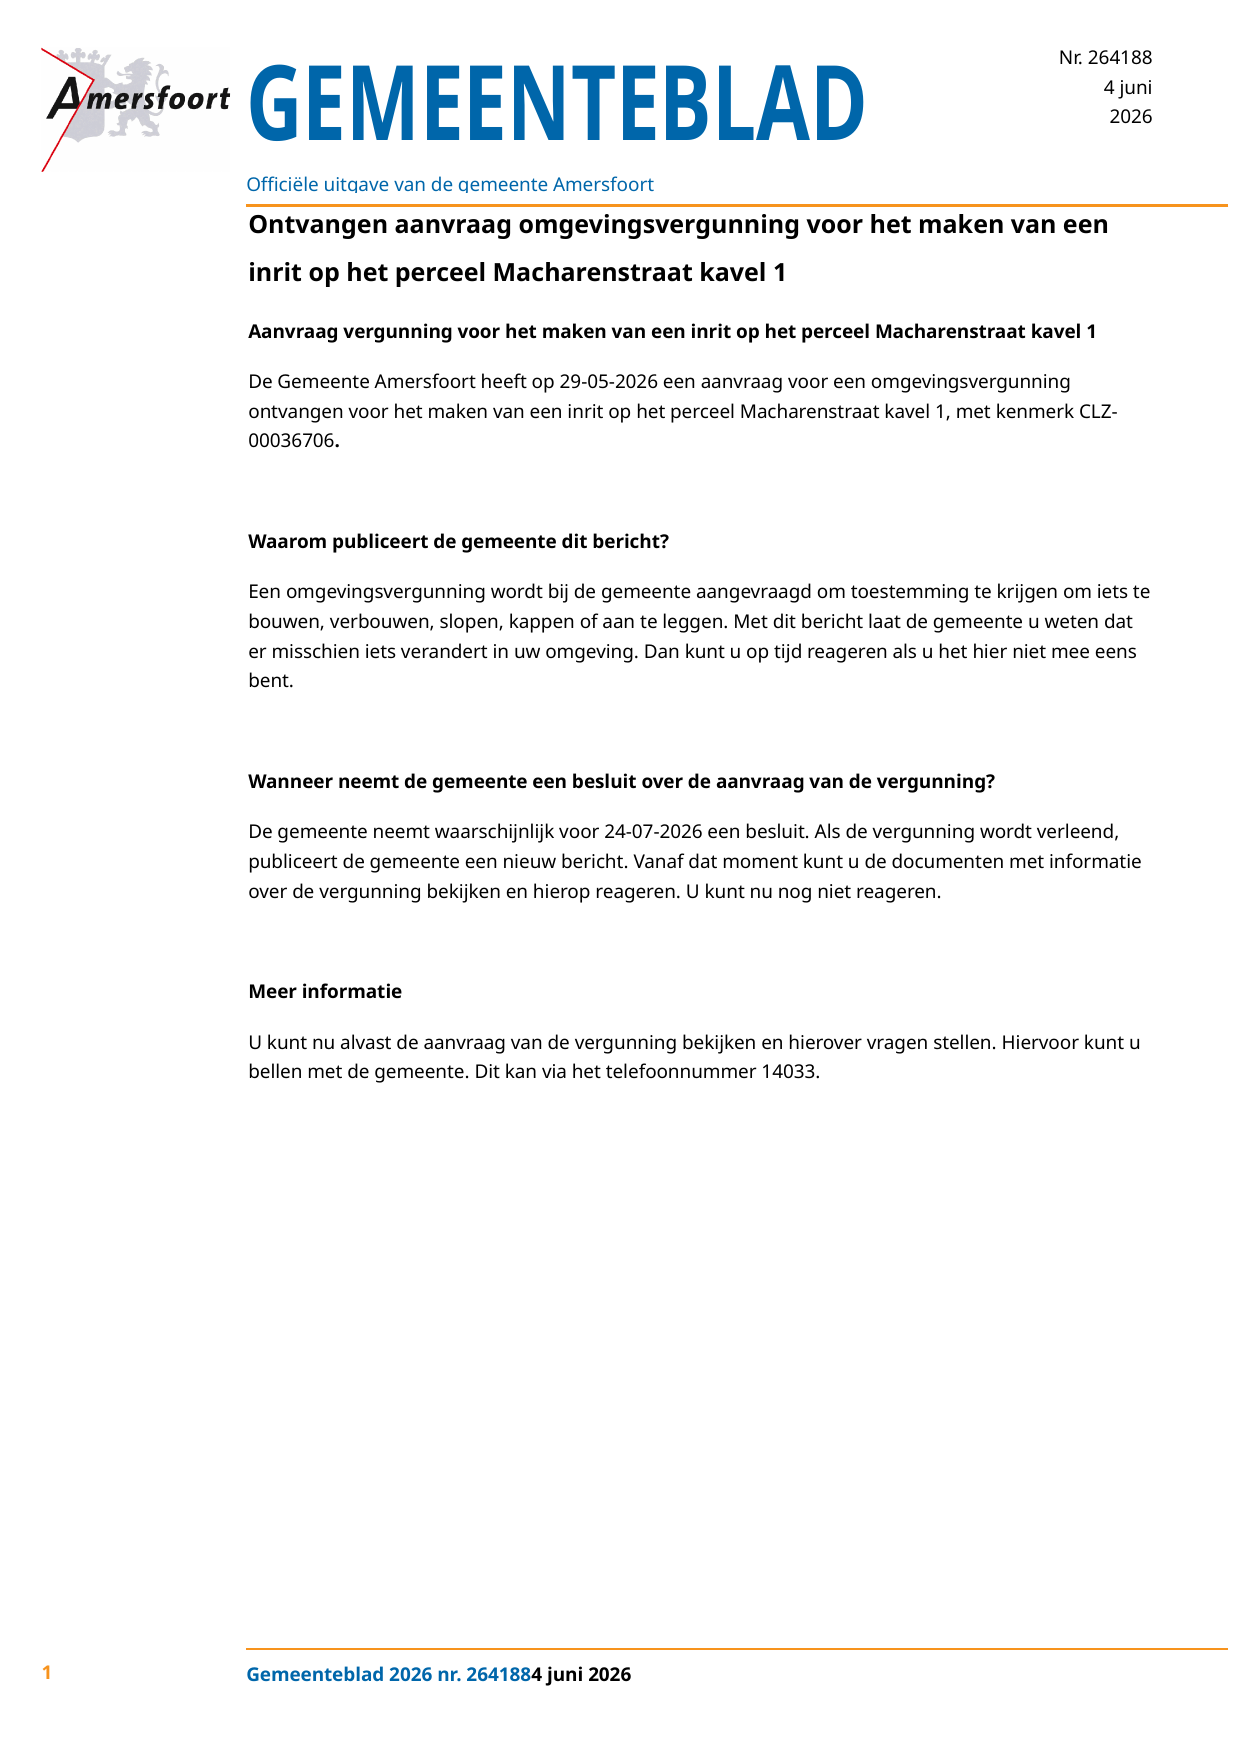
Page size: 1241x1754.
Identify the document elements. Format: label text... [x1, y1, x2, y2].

text Waarom publiceert de gemeente dit bericht? [248, 528, 1152, 554]
text Een omgevingsvergunning wordt bij de gemeente aangevraagd om toestemming te krijgen om iets te bouwen, verbouwen, slopen, kappen of aan te leggen. Met dit bericht laat de gemeente u weten dat er misschien iets verandert in uw omgeving. Dan kunt u op tijd reageren als u het hier niet mee eens bent. [248, 579, 1152, 693]
text Aanvraag vergunning voor het maken van een inrit op het perceel Macharenstraat kavel 1 [248, 318, 1152, 344]
text De gemeente neemt waarschijnlijk voor 24-07-2026 een besluit. Als de vergunning wordt verleend, publiceert de gemeente een nieuw bericht. Vanaf dat moment kunt u de documenten met informatie over de vergunning bekijken en hierop reageren. U kunt nu nog niet reageren. [248, 819, 1152, 904]
text Meer informatie [248, 979, 1152, 1004]
picture [41, 47, 231, 172]
text De Gemeente Amersfoort heeft op 29-05-2026 een aanvraag voor een omgevingsvergunning ontvangen voor het maken van een inrit op het perceel Macharenstraat kavel 1, met kenmerk CLZ-00036706. [248, 368, 1152, 453]
text Wanneer neemt de gemeente een besluit over de aanvraag van de vergunning? [248, 768, 1152, 794]
text U kunt nu alvast de aanvraag van de vergunning bekijken en hierover vragen stellen. Hiervoor kunt u bellen met de gemeente. Dit kan via het telefoonnummer 14033. [248, 1029, 1152, 1084]
text Ontvangen aanvraag omgevingsvergunning voor het maken van een inrit op het perceel Macharenstraat kavel 1 [248, 207, 1152, 288]
